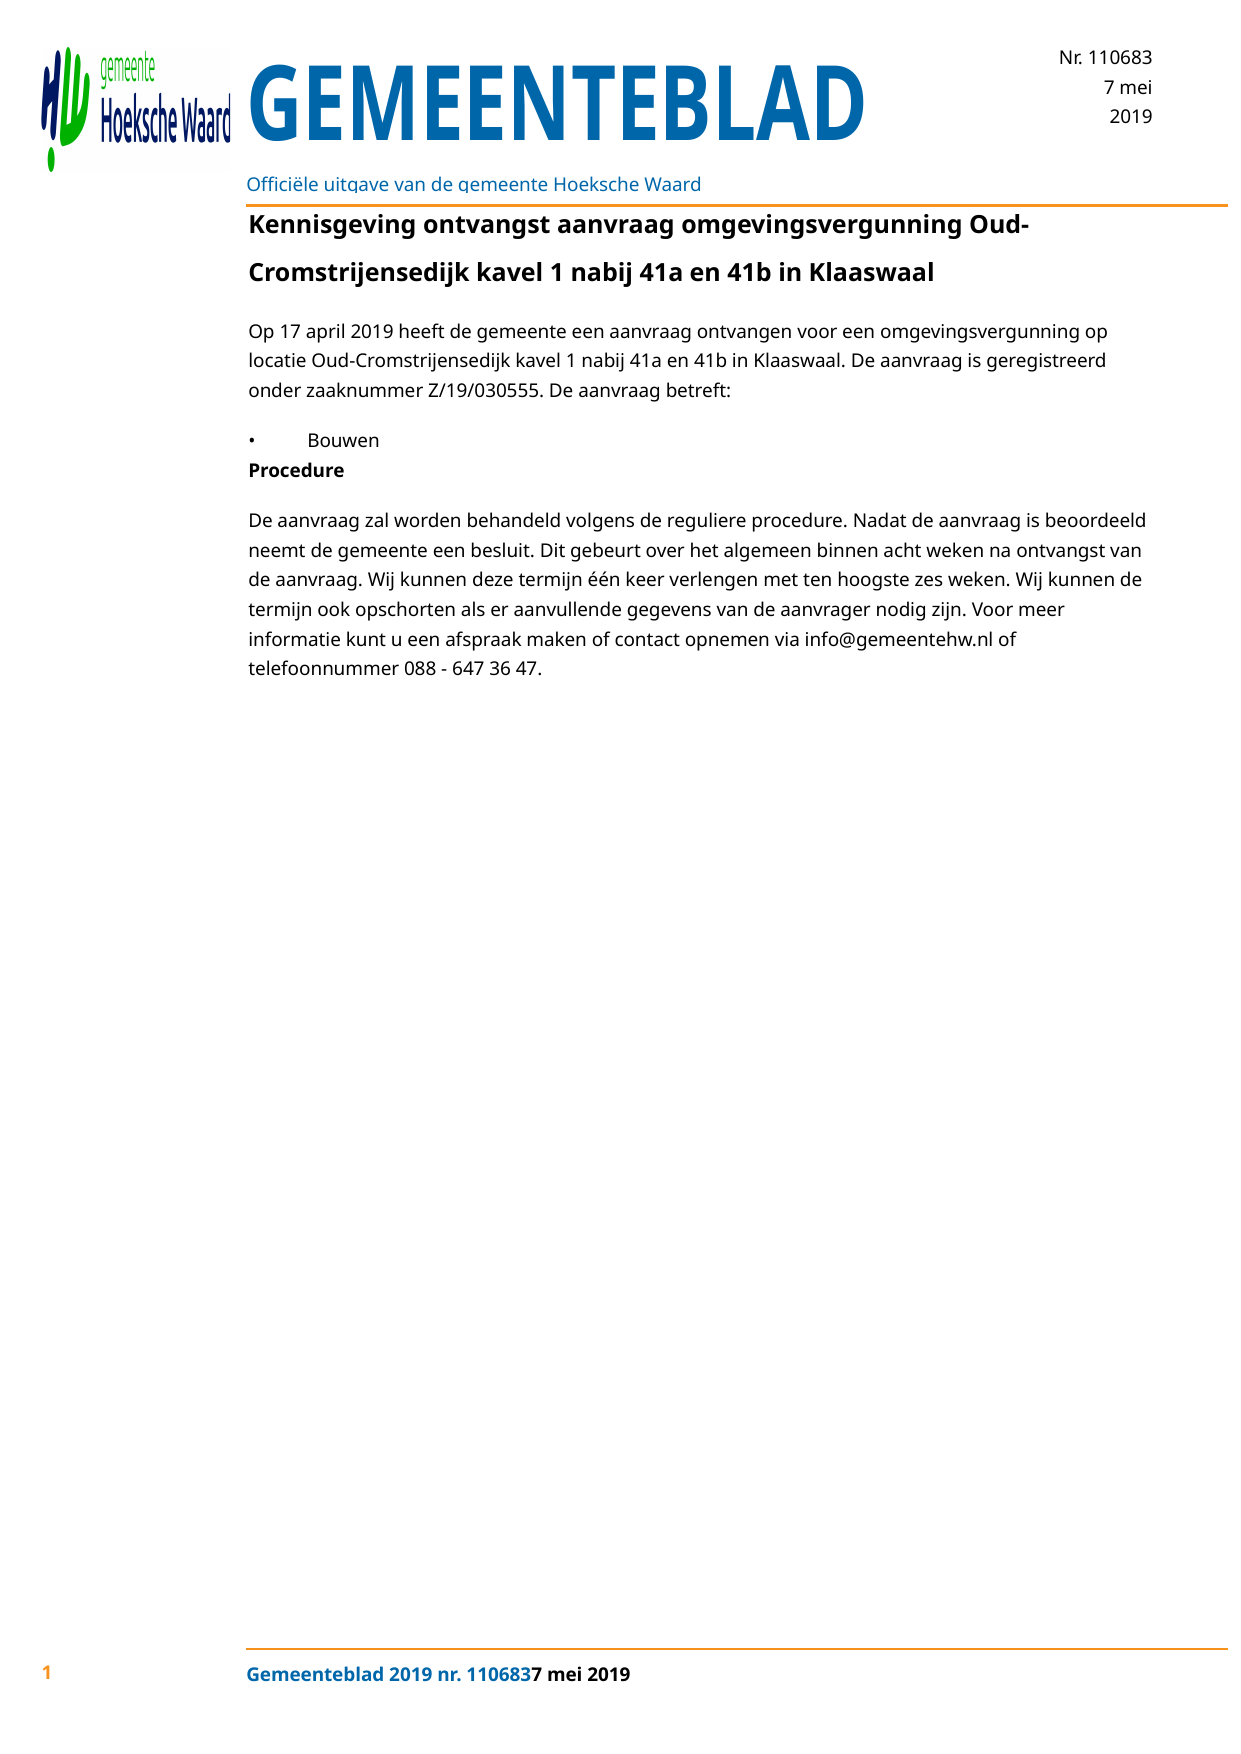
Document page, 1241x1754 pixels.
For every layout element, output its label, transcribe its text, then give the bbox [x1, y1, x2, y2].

text Op 17 april 2019 heeft de gemeente een aanvraag ontvangen voor een omgevingsvergunning op locatie Oud-Cromstrijensedijk kavel 1 nabij 41a en 41b in Klaaswaal. De aanvraag is geregistreerd onder zaaknummer Z/19/030555. De aanvraag betreft: [248, 318, 1152, 403]
list Bouwen [248, 427, 1152, 453]
text De aanvraag zal worden behandeld volgens de reguliere procedure. Nadat de aanvraag is beoordeeld neemt de gemeente een besluit. Dit gebeurt over het algemeen binnen acht weken na ontvangst van de aanvraag. Wij kunnen deze termijn één keer verlengen met ten hoogste zes weken. Wij kunnen de termijn ook opschorten als er aanvullende gegevens van de aanvrager nodig zijn. Voor meer informatie kunt u een afspraak maken of contact opnemen via info@gemeentehw.nl of telefoonnummer 088 - 647 36 47. [248, 507, 1152, 681]
picture [41, 47, 231, 172]
text Kennisgeving ontvangst aanvraag omgevingsvergunning Oud-Cromstrijensedijk kavel 1 nabij 41a en 41b in Klaaswaal [248, 207, 1152, 288]
text Procedure [248, 457, 1152, 483]
